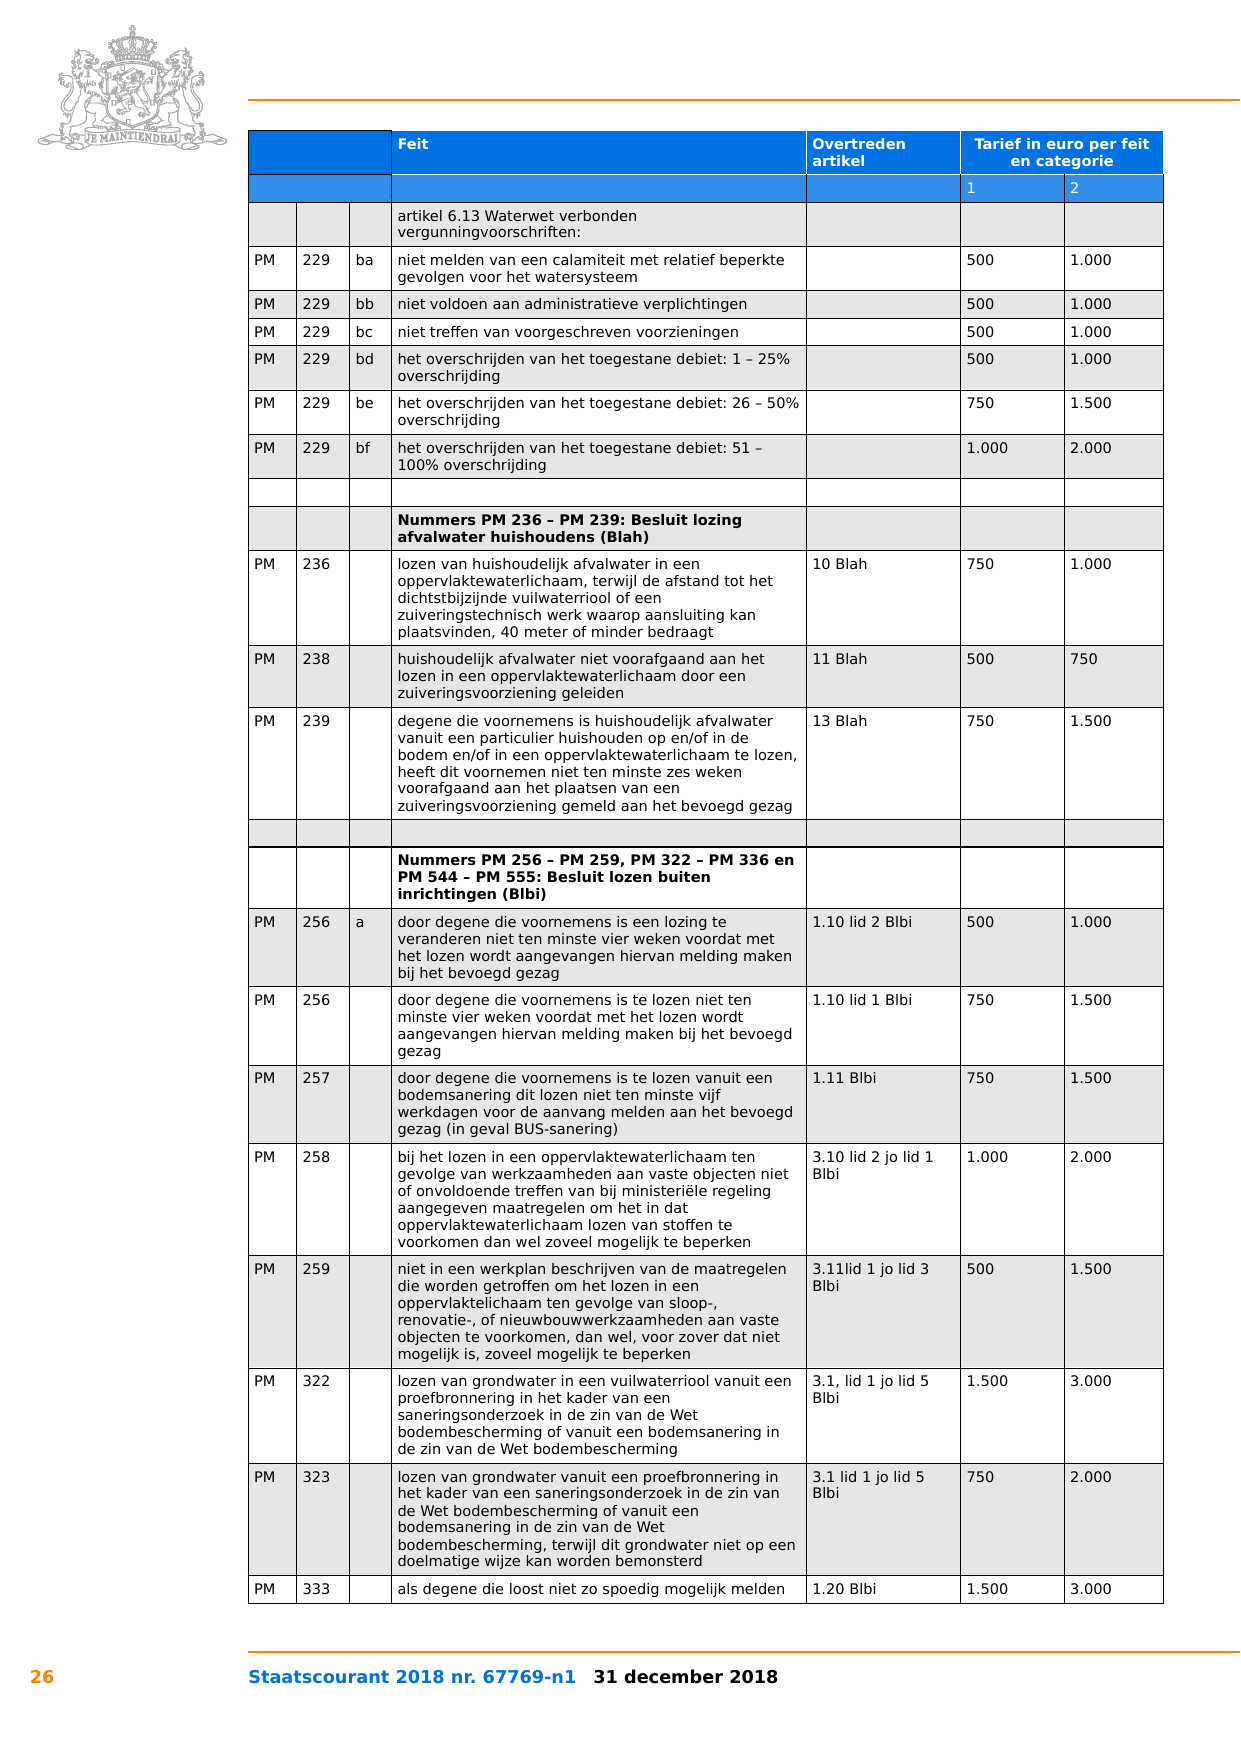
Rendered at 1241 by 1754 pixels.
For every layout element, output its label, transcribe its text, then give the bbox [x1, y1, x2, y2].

table_cell [961, 848, 1064, 908]
table_cell 750 [961, 391, 1064, 434]
table_cell [249, 507, 296, 550]
table_cell [807, 507, 960, 550]
table_cell [1065, 203, 1163, 246]
table_cell 13 Blah [807, 708, 960, 819]
table_cell [350, 987, 391, 1064]
table_cell 1.10 lid 2 Blbi [807, 909, 960, 986]
table_cell be [350, 391, 391, 434]
table_cell het overschrijden van het toegestane debiet: 26 – 50% overschrijding [392, 391, 806, 434]
table_cell 2.000 [1065, 1464, 1163, 1575]
table_cell 2 [1065, 175, 1163, 202]
table_cell 750 [961, 708, 1064, 819]
table_cell [350, 479, 391, 506]
table_header Feit [392, 131, 806, 174]
table_header Overtreden artikel [807, 131, 960, 174]
table_cell [350, 848, 391, 908]
table_cell 1.500 [1065, 1256, 1163, 1367]
table_cell 229 [297, 247, 349, 290]
table_header Tarief in euro per feit en categorie [961, 131, 1163, 174]
table_cell 10 Blah [807, 551, 960, 645]
table_cell [350, 1066, 391, 1143]
table_cell bc [350, 319, 391, 345]
table_cell 1.500 [961, 1576, 1064, 1602]
table_cell 11 Blah [807, 646, 960, 707]
table_cell 750 [961, 551, 1064, 645]
table_cell PM [249, 291, 296, 318]
table_cell 3.10 lid 2 jo lid 1 Blbi [807, 1144, 960, 1255]
table_cell [350, 1576, 391, 1602]
table_cell 229 [297, 291, 349, 318]
table_cell het overschrijden van het toegestane debiet: 1 – 25% overschrijding [392, 346, 806, 389]
table_cell [350, 551, 391, 645]
table_cell 1.10 lid 1 Blbi [807, 987, 960, 1064]
table_cell [249, 175, 391, 202]
table_cell PM [249, 1369, 296, 1463]
table_cell 1.11 Blbi [807, 1066, 960, 1143]
table_cell niet melden van een calamiteit met relatief beperkte gevolgen voor het watersysteem [392, 247, 806, 290]
table_cell PM [249, 909, 296, 986]
table_cell 1.500 [1065, 391, 1163, 434]
table_cell PM [249, 1066, 296, 1143]
table_cell [350, 820, 391, 846]
table_cell [297, 507, 349, 550]
table_cell 239 [297, 708, 349, 819]
table_cell 256 [297, 987, 349, 1064]
table_cell [350, 1369, 391, 1463]
table_cell door degene die voornemens is te lozen niet ten minste vier weken voordat met het lozen wordt aangevangen hiervan melding maken bij het bevoegd gezag [392, 987, 806, 1064]
table_cell [1065, 848, 1163, 908]
table_cell [807, 291, 960, 318]
table_cell niet voldoen aan administratieve verplichtingen [392, 291, 806, 318]
table_cell 1.500 [961, 1369, 1064, 1463]
table_cell lozen van grondwater vanuit een proefbronnering in het kader van een saneringsonderzoek in de zin van de Wet bodembescherming of vanuit een bodemsanering in de zin van de Wet bodembescherming, terwijl dit grondwater niet op een doelmatige wijze kan worden bemonsterd [392, 1464, 806, 1575]
table_cell 500 [961, 346, 1064, 389]
table_cell PM [249, 551, 296, 645]
table_cell PM [249, 247, 296, 290]
table_cell [249, 479, 296, 506]
table_cell [350, 1256, 391, 1367]
table_cell 1.000 [1065, 909, 1163, 986]
table_cell 322 [297, 1369, 349, 1463]
table_cell PM [249, 319, 296, 345]
table_cell [249, 820, 296, 846]
table_cell [807, 820, 960, 846]
table_cell lozen van huishoudelijk afvalwater in een oppervlaktewaterlichaam, terwijl de afstand tot het dichtstbijzijnde vuilwaterriool of een zuiveringstechnisch werk waarop aansluiting kan plaatsvinden, 40 meter of minder bedraagt [392, 551, 806, 645]
table_cell Nummers PM 236 – PM 239: Besluit lozing afvalwater huishoudens (Blah) [392, 507, 806, 550]
picture [38, 25, 227, 150]
table_cell 500 [961, 319, 1064, 345]
table_cell degene die voornemens is huishoudelijk afvalwater vanuit een particulier huishouden op en/of in de bodem en/of in een oppervlaktewaterlichaam te lozen, heeft dit voornemen niet ten minste zes weken voorafgaand aan het plaatsen van een zuiveringsvoorziening gemeld aan het bevoegd gezag [392, 708, 806, 819]
table_cell 1.000 [1065, 247, 1163, 290]
table_cell [807, 319, 960, 345]
table_cell 750 [961, 987, 1064, 1064]
table_cell PM [249, 1576, 296, 1602]
table_cell 1.500 [1065, 1066, 1163, 1143]
table_cell 257 [297, 1066, 349, 1143]
table_cell PM [249, 435, 296, 478]
table_cell [249, 848, 296, 908]
table_cell [350, 646, 391, 707]
table_cell 1.20 Blbi [807, 1576, 960, 1602]
table_cell [807, 479, 960, 506]
table_cell niet treffen van voorgeschreven voorzieningen [392, 319, 806, 345]
table_cell [961, 507, 1064, 550]
table_cell 259 [297, 1256, 349, 1367]
table_cell 750 [961, 1464, 1064, 1575]
table_cell [807, 848, 960, 908]
table_cell 229 [297, 319, 349, 345]
table_cell [350, 507, 391, 550]
table_cell 3.000 [1065, 1576, 1163, 1602]
table_cell PM [249, 708, 296, 819]
table_cell [807, 175, 960, 202]
table_cell 258 [297, 1144, 349, 1255]
table_cell 3.11lid 1 jo lid 3 Blbi [807, 1256, 960, 1367]
table_cell 1.000 [1065, 319, 1163, 345]
table_cell PM [249, 987, 296, 1064]
table_cell 1 [961, 175, 1064, 202]
table_cell 323 [297, 1464, 349, 1575]
table_cell PM [249, 1256, 296, 1367]
table_cell 1.000 [1065, 291, 1163, 318]
table_cell 236 [297, 551, 349, 645]
table_cell [961, 203, 1064, 246]
table_cell niet in een werkplan beschrijven van de maatregelen die worden getroffen om het lozen in een oppervlaktelichaam ten gevolge van sloop-, renovatie-, of nieuwbouwwerkzaamheden aan vaste objecten te voorkomen, dan wel, voor zover dat niet mogelijk is, zoveel mogelijk te beperken [392, 1256, 806, 1367]
table_cell bb [350, 291, 391, 318]
table_cell 256 [297, 909, 349, 986]
table_cell 3.1, lid 1 jo lid 5 Blbi [807, 1369, 960, 1463]
table_cell [297, 820, 349, 846]
table_cell [392, 175, 806, 202]
table_cell 2.000 [1065, 435, 1163, 478]
table_cell [350, 1144, 391, 1255]
table_cell 500 [961, 247, 1064, 290]
table_cell door degene die voornemens is een lozing te veranderen niet ten minste vier weken voordat met het lozen wordt aangevangen hiervan melding maken bij het bevoegd gezag [392, 909, 806, 986]
table_cell 1.000 [961, 435, 1064, 478]
table_cell [297, 203, 349, 246]
table_cell [392, 820, 806, 846]
table_cell 1.500 [1065, 987, 1163, 1064]
table_cell 229 [297, 346, 349, 389]
table_cell 750 [1065, 646, 1163, 707]
table_cell [297, 848, 349, 908]
table_cell 333 [297, 1576, 349, 1602]
table_cell PM [249, 346, 296, 389]
table_cell bij het lozen in een oppervlaktewaterlichaam ten gevolge van werkzaamheden aan vaste objecten niet of onvoldoende treffen van bij ministeriële regeling aangegeven maatregelen om het in dat oppervlaktewaterlichaam lozen van stoffen te voorkomen dan wel zoveel mogelijk te beperken [392, 1144, 806, 1255]
table_cell Nummers PM 256 – PM 259, PM 322 – PM 336 en PM 544 – PM 555: Besluit lozen buiten inrichtingen (Blbi) [392, 848, 806, 908]
table_cell artikel 6.13 Waterwet verbonden vergunningvoorschriften: [392, 203, 806, 246]
table_cell ba [350, 247, 391, 290]
table_cell [392, 479, 806, 506]
table_cell [1065, 820, 1163, 846]
table_cell PM [249, 391, 296, 434]
table_cell [807, 346, 960, 389]
table_cell 229 [297, 435, 349, 478]
table_cell 500 [961, 1256, 1064, 1367]
table_cell 2.000 [1065, 1144, 1163, 1255]
table_cell lozen van grondwater in een vuilwaterriool vanuit een proefbronnering in het kader van een saneringsonderzoek in de zin van de Wet bodembescherming of vanuit een bodemsanering in de zin van de Wet bodembescherming [392, 1369, 806, 1463]
table_cell 500 [961, 291, 1064, 318]
table_cell 3.1 lid 1 jo lid 5 Blbi [807, 1464, 960, 1575]
table_cell [350, 708, 391, 819]
table_cell 1.000 [1065, 551, 1163, 645]
table_cell 238 [297, 646, 349, 707]
table_cell bd [350, 346, 391, 389]
table_cell bf [350, 435, 391, 478]
table_cell [961, 820, 1064, 846]
table_cell [1065, 479, 1163, 506]
table_cell PM [249, 1144, 296, 1255]
table_cell PM [249, 646, 296, 707]
table_cell huishoudelijk afvalwater niet voorafgaand aan het lozen in een oppervlaktewaterlichaam door een zuiveringsvoorziening geleiden [392, 646, 806, 707]
table_cell [807, 203, 960, 246]
table_cell door degene die voornemens is te lozen vanuit een bodemsanering dit lozen niet ten minste vijf werkdagen voor de aanvang melden aan het bevoegd gezag (in geval BUS-sanering) [392, 1066, 806, 1143]
table_cell 500 [961, 909, 1064, 986]
table_cell [350, 1464, 391, 1575]
table_cell 500 [961, 646, 1064, 707]
table_cell [961, 479, 1064, 506]
table_cell 750 [961, 1066, 1064, 1143]
table_cell als degene die loost niet zo spoedig mogelijk melden [392, 1576, 806, 1602]
table_cell [297, 479, 349, 506]
table_cell 3.000 [1065, 1369, 1163, 1463]
table_header [249, 131, 391, 174]
table_cell het overschrijden van het toegestane debiet: 51 – 100% overschrijding [392, 435, 806, 478]
table_cell [807, 247, 960, 290]
table_cell 1.000 [1065, 346, 1163, 389]
table_cell [1065, 507, 1163, 550]
table_cell PM [249, 1464, 296, 1575]
table_cell a [350, 909, 391, 986]
table_cell [807, 435, 960, 478]
table_cell 1.500 [1065, 708, 1163, 819]
table_cell [249, 203, 296, 246]
table_cell [807, 391, 960, 434]
table_cell 1.000 [961, 1144, 1064, 1255]
table_cell [350, 203, 391, 246]
table_cell 229 [297, 391, 349, 434]
